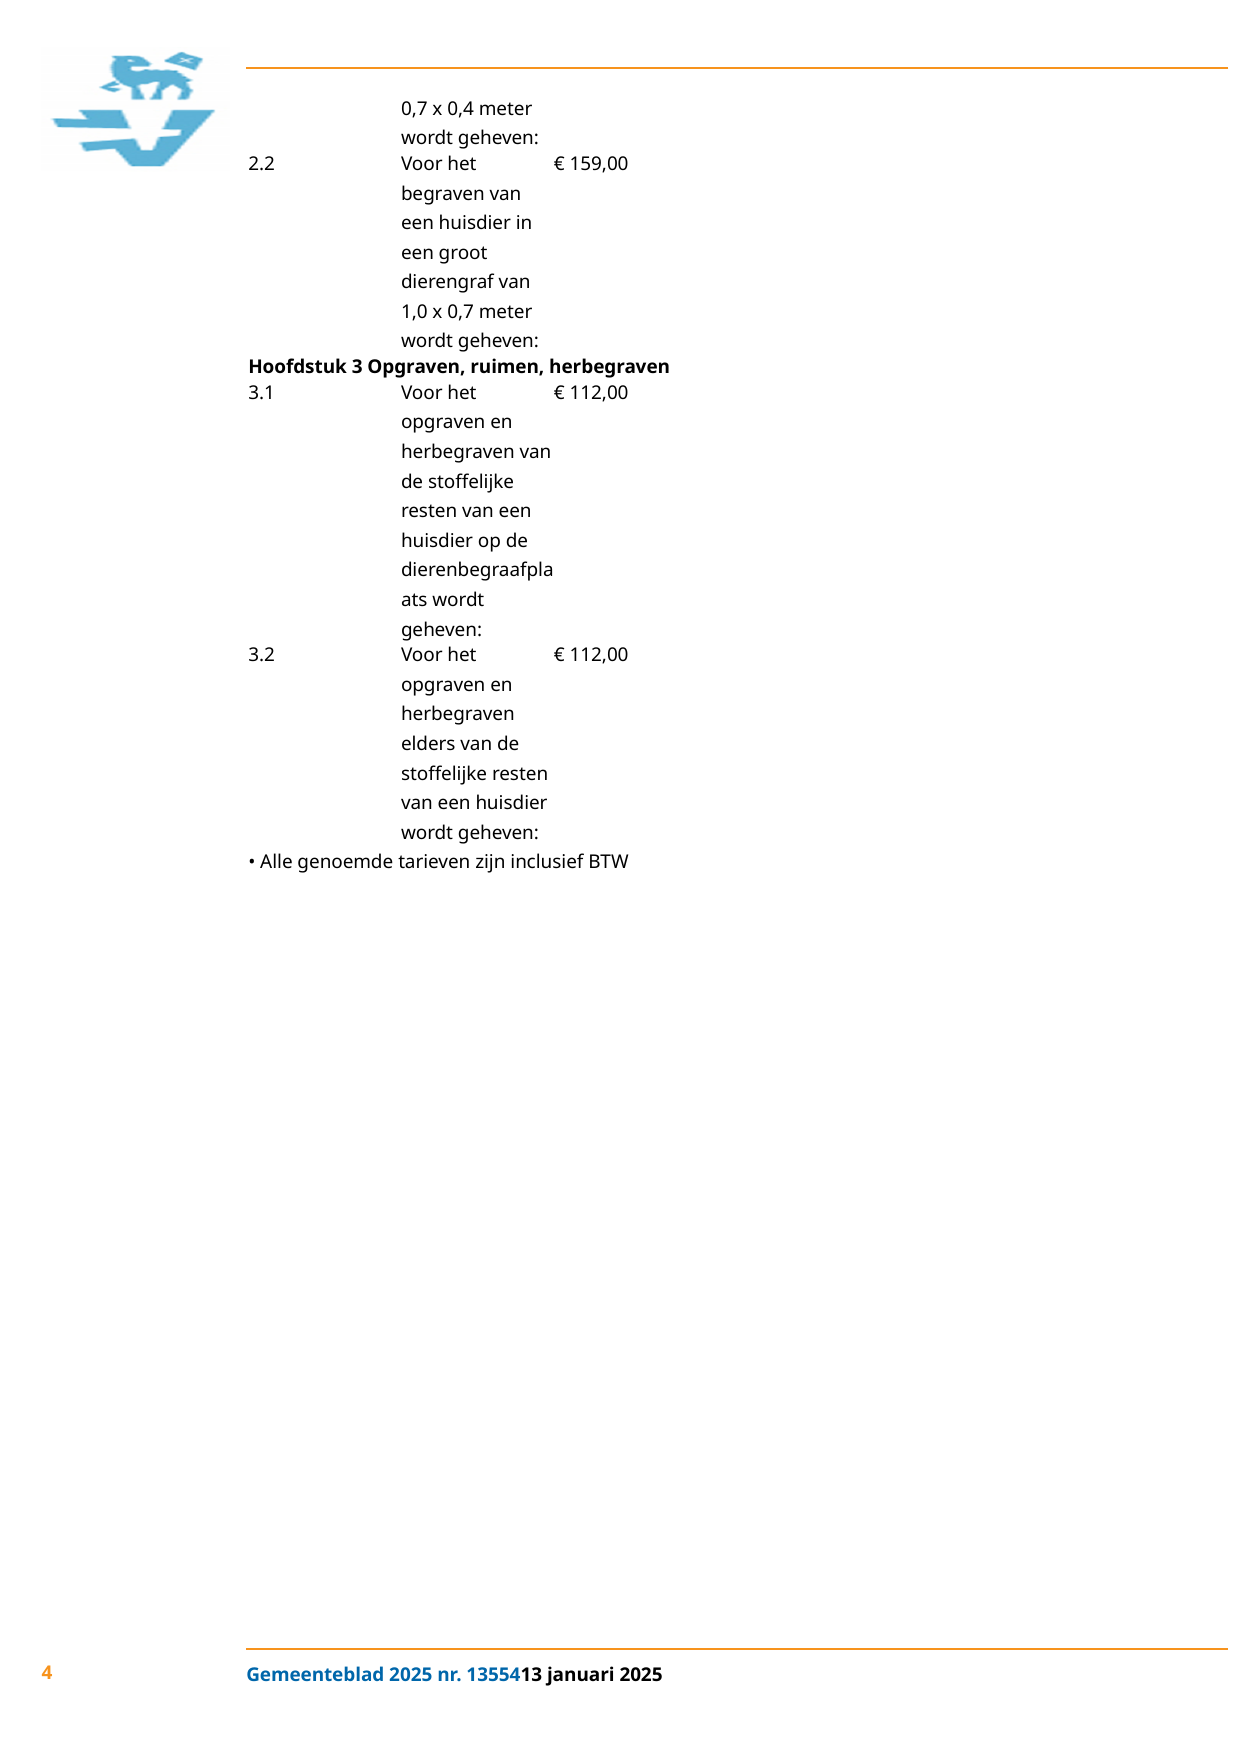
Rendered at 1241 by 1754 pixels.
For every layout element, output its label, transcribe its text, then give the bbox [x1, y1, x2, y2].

table_cell € 112,00 [554, 379, 999, 641]
table_cell Hoofdstuk 3 Opgraven, ruimen, herbegraven [248, 353, 999, 379]
table_cell 3.1 [248, 379, 401, 641]
table_cell Voor het opgraven en herbegraven van de stoffelijke resten van een huisdier op de dierenbegraafplaats wordt geheven: [401, 379, 554, 641]
table_cell € 112,00 [554, 641, 999, 845]
table_cell € 159,00 [554, 150, 999, 353]
table_cell Voor het opgraven en herbegraven elders van de stoffelijke resten van een huisdier wordt geheven: [401, 641, 554, 845]
text • Alle genoemde tarieven zijn inclusief BTW [248, 848, 1152, 874]
table_cell 3.2 [248, 641, 401, 845]
table_cell Voor het begraven van een huisdier in een groot dierengraf van 1,0 x 0,7 meter wordt geheven: [401, 150, 554, 353]
picture [41, 47, 231, 172]
table_cell [554, 95, 999, 150]
table_cell 0,7 x 0,4 meter wordt geheven: [401, 95, 554, 150]
table_cell 2.2 [248, 150, 401, 353]
table_cell [248, 95, 401, 150]
